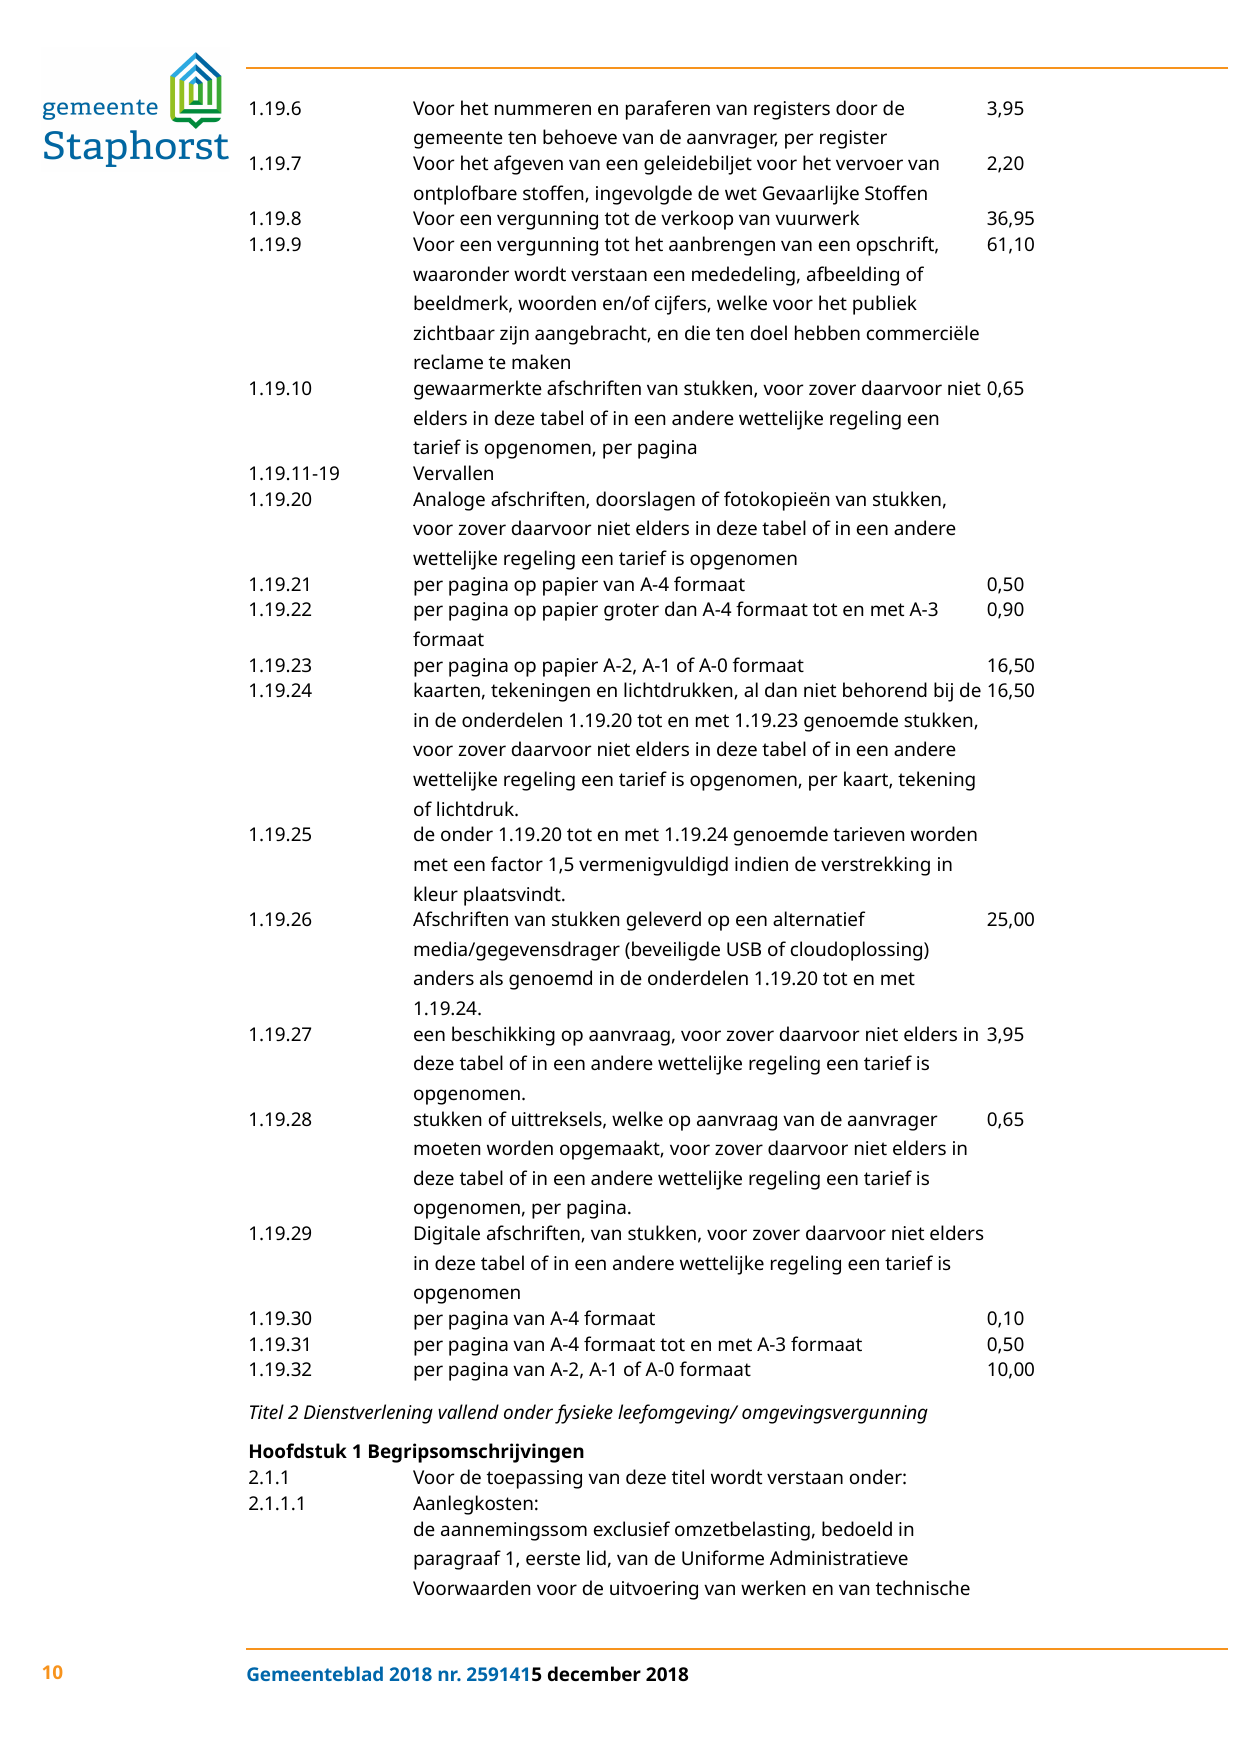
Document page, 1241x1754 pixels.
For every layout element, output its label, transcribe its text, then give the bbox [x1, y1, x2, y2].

text Hoofdstuk 1 Begripsomschrijvingen [248, 1438, 1152, 1464]
table_cell Afschriften van stukken geleverd op een alternatief media/gegevensdrager (beveiligde USB of cloudoplossing) anders als genoemd in de onderdelen 1.19.20 tot en met 1.19.24. [413, 906, 987, 1021]
table_cell 0,90 [987, 596, 1152, 652]
table_cell Vervallen [413, 460, 987, 486]
table_cell kaarten, tekeningen en lichtdrukken, al dan niet behorend bij de in de onderdelen 1.19.20 tot en met 1.19.23 genoemde stukken, voor zover daarvoor niet elders in deze tabel of in een andere wettelijke regeling een tarief is opgenomen, per kaart, tekening of lichtdruk. [413, 678, 987, 822]
table_cell 1.19.6 [248, 95, 413, 150]
table_cell Voor het nummeren en paraferen van registers door de gemeente ten behoeve van de aanvrager, per register [413, 95, 987, 150]
table_cell 1.19.9 [248, 231, 413, 375]
table_cell stukken of uittreksels, welke op aanvraag van de aanvrager moeten worden opgemaakt, voor zover daarvoor niet elders in deze tabel of in een andere wettelijke regeling een tarief is opgenomen, per pagina. [413, 1106, 987, 1220]
table_cell Aanlegkosten: [413, 1490, 987, 1516]
table_header 2.1.1 [248, 1464, 413, 1490]
table_cell Digitale afschriften, van stukken, voor zover daarvoor niet elders in deze tabel of in een andere wettelijke regeling een tarief is opgenomen [413, 1220, 987, 1305]
text Titel 2 Dienstverlening vallend onder fysieke leefomgeving/ omgevingsvergunning [248, 1399, 1152, 1425]
table_cell per pagina op papier A-2, A-1 of A-0 formaat [413, 652, 987, 677]
table_cell Voor een vergunning tot de verkoop van vuurwerk [413, 205, 987, 231]
table_cell 1.19.10 [248, 375, 413, 460]
table_cell 2,20 [987, 150, 1152, 205]
table_cell Analoge afschriften, doorslagen of fotokopieën van stukken, voor zover daarvoor niet elders in deze tabel of in een andere wettelijke regeling een tarief is opgenomen [413, 486, 987, 571]
table_cell 1.19.11-19 [248, 460, 413, 486]
table_cell per pagina van A-4 formaat tot en met A-3 formaat [413, 1331, 987, 1357]
table_cell 1.19.20 [248, 486, 413, 571]
table_cell 61,10 [987, 231, 1152, 375]
table_cell [987, 460, 1152, 486]
table_cell [987, 1220, 1152, 1305]
table_cell 0,10 [987, 1305, 1152, 1331]
table_cell 0,50 [987, 571, 1152, 596]
table_cell 1.19.30 [248, 1305, 413, 1331]
table_cell [987, 1490, 1152, 1516]
table_cell 1.19.8 [248, 205, 413, 231]
table_cell 1.19.29 [248, 1220, 413, 1305]
table_cell Voor een vergunning tot het aanbrengen van een opschrift, waaronder wordt verstaan een mededeling, afbeelding of beeldmerk, woorden en/of cijfers, welke voor het publiek zichtbaar zijn aangebracht, en die ten doel hebben commerciële reclame te maken [413, 231, 987, 375]
table_cell per pagina van A-2, A-1 of A-0 formaat [413, 1357, 987, 1382]
picture [41, 47, 231, 172]
table_cell 1.19.7 [248, 150, 413, 205]
table_cell 1.19.28 [248, 1106, 413, 1220]
table_cell 1.19.26 [248, 906, 413, 1021]
table_cell 3,95 [987, 95, 1152, 150]
table_header [987, 1464, 1152, 1490]
table_cell per pagina op papier groter dan A-4 formaat tot en met A-3 formaat [413, 596, 987, 652]
table_cell de onder 1.19.20 tot en met 1.19.24 genoemde tarieven worden met een factor 1,5 vermenigvuldigd indien de verstrekking in kleur plaatsvindt. [413, 822, 987, 906]
table_cell 16,50 [987, 678, 1152, 822]
table_cell 1.19.25 [248, 822, 413, 906]
table_cell 0,65 [987, 1106, 1152, 1220]
table_cell de aannemingssom exclusief omzetbelasting, bedoeld in paragraaf 1, eerste lid, van de Uniforme Administratieve Voorwaarden voor de uitvoering van werken en van technische [413, 1516, 987, 1601]
table_header Voor de toepassing van deze titel wordt verstaan onder: [413, 1464, 987, 1490]
table_cell 36,95 [987, 205, 1152, 231]
table_cell 1.19.24 [248, 678, 413, 822]
table_cell per pagina op papier van A-4 formaat [413, 571, 987, 596]
table_cell 16,50 [987, 652, 1152, 677]
table_cell [987, 822, 1152, 906]
table_cell een beschikking op aanvraag, voor zover daarvoor niet elders in deze tabel of in een andere wettelijke regeling een tarief is opgenomen. [413, 1021, 987, 1106]
table_cell 3,95 [987, 1021, 1152, 1106]
table_cell 1.19.23 [248, 652, 413, 677]
table_cell [248, 1516, 413, 1601]
table_cell 1.19.32 [248, 1357, 413, 1382]
table_cell 1.19.22 [248, 596, 413, 652]
table_cell Voor het afgeven van een geleidebiljet voor het vervoer van ontplofbare stoffen, ingevolgde de wet Gevaarlijke Stoffen [413, 150, 987, 205]
table_cell [987, 486, 1152, 571]
table_cell 10,00 [987, 1357, 1152, 1382]
table_cell gewaarmerkte afschriften van stukken, voor zover daarvoor niet elders in deze tabel of in een andere wettelijke regeling een tarief is opgenomen, per pagina [413, 375, 987, 460]
table_cell 25,00 [987, 906, 1152, 1021]
table_cell 1.19.27 [248, 1021, 413, 1106]
table_cell 0,65 [987, 375, 1152, 460]
table_cell 2.1.1.1 [248, 1490, 413, 1516]
table_cell 1.19.21 [248, 571, 413, 596]
table_cell 0,50 [987, 1331, 1152, 1357]
table_cell per pagina van A-4 formaat [413, 1305, 987, 1331]
table_cell [987, 1516, 1152, 1601]
table_cell 1.19.31 [248, 1331, 413, 1357]
